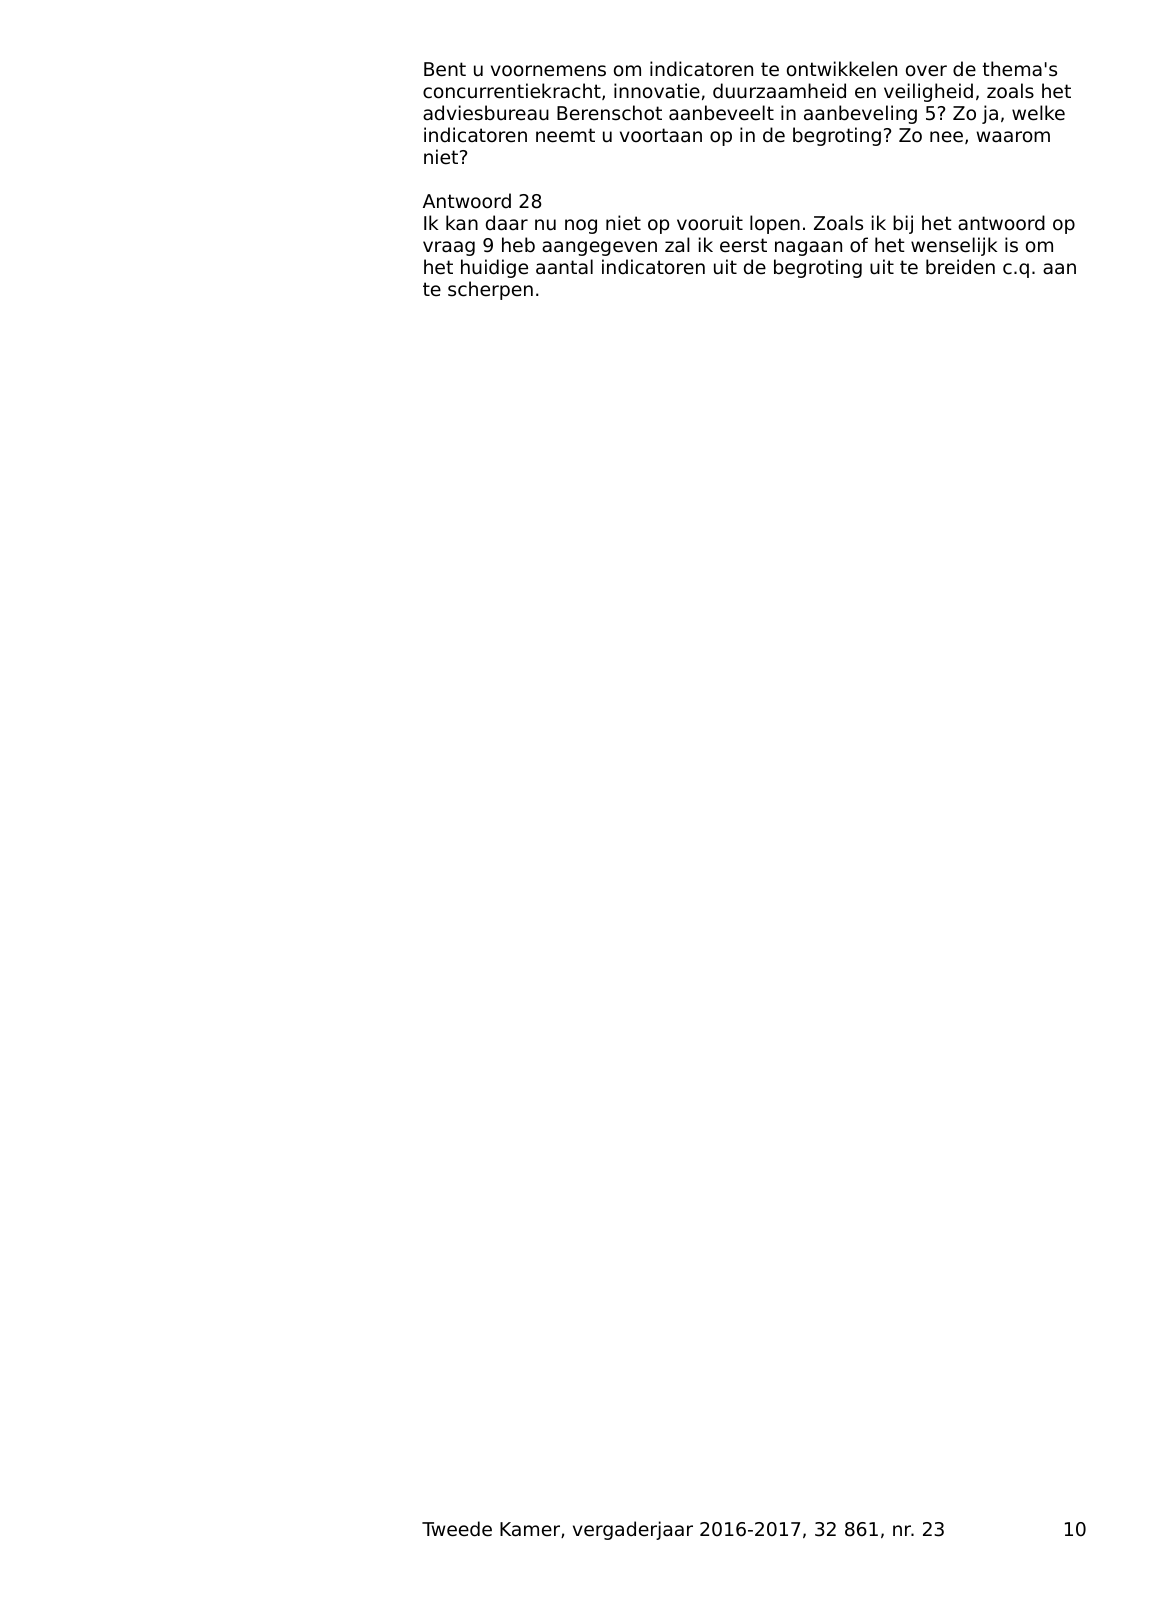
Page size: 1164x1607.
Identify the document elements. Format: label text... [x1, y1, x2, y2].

text Bent u voornemens om indicatoren te ontwikkelen over de thema's concurrentiekracht, innovatie, duurzaamheid en veiligheid, zoals het adviesbureau Berenschot aanbeveelt in aanbeveling 5? Zo ja, welke indicatoren neemt u voortaan op in de begroting? Zo nee, waarom niet? [422, 59, 1087, 169]
text Ik kan daar nu nog niet op vooruit lopen. Zoals ik bij het antwoord op vraag 9 heb aangegeven zal ik eerst nagaan of het wenselijk is om het huidige aantal indicatoren uit de begroting uit te breiden c.q. aan te scherpen. [422, 213, 1087, 301]
text Antwoord 28 [422, 191, 1087, 213]
